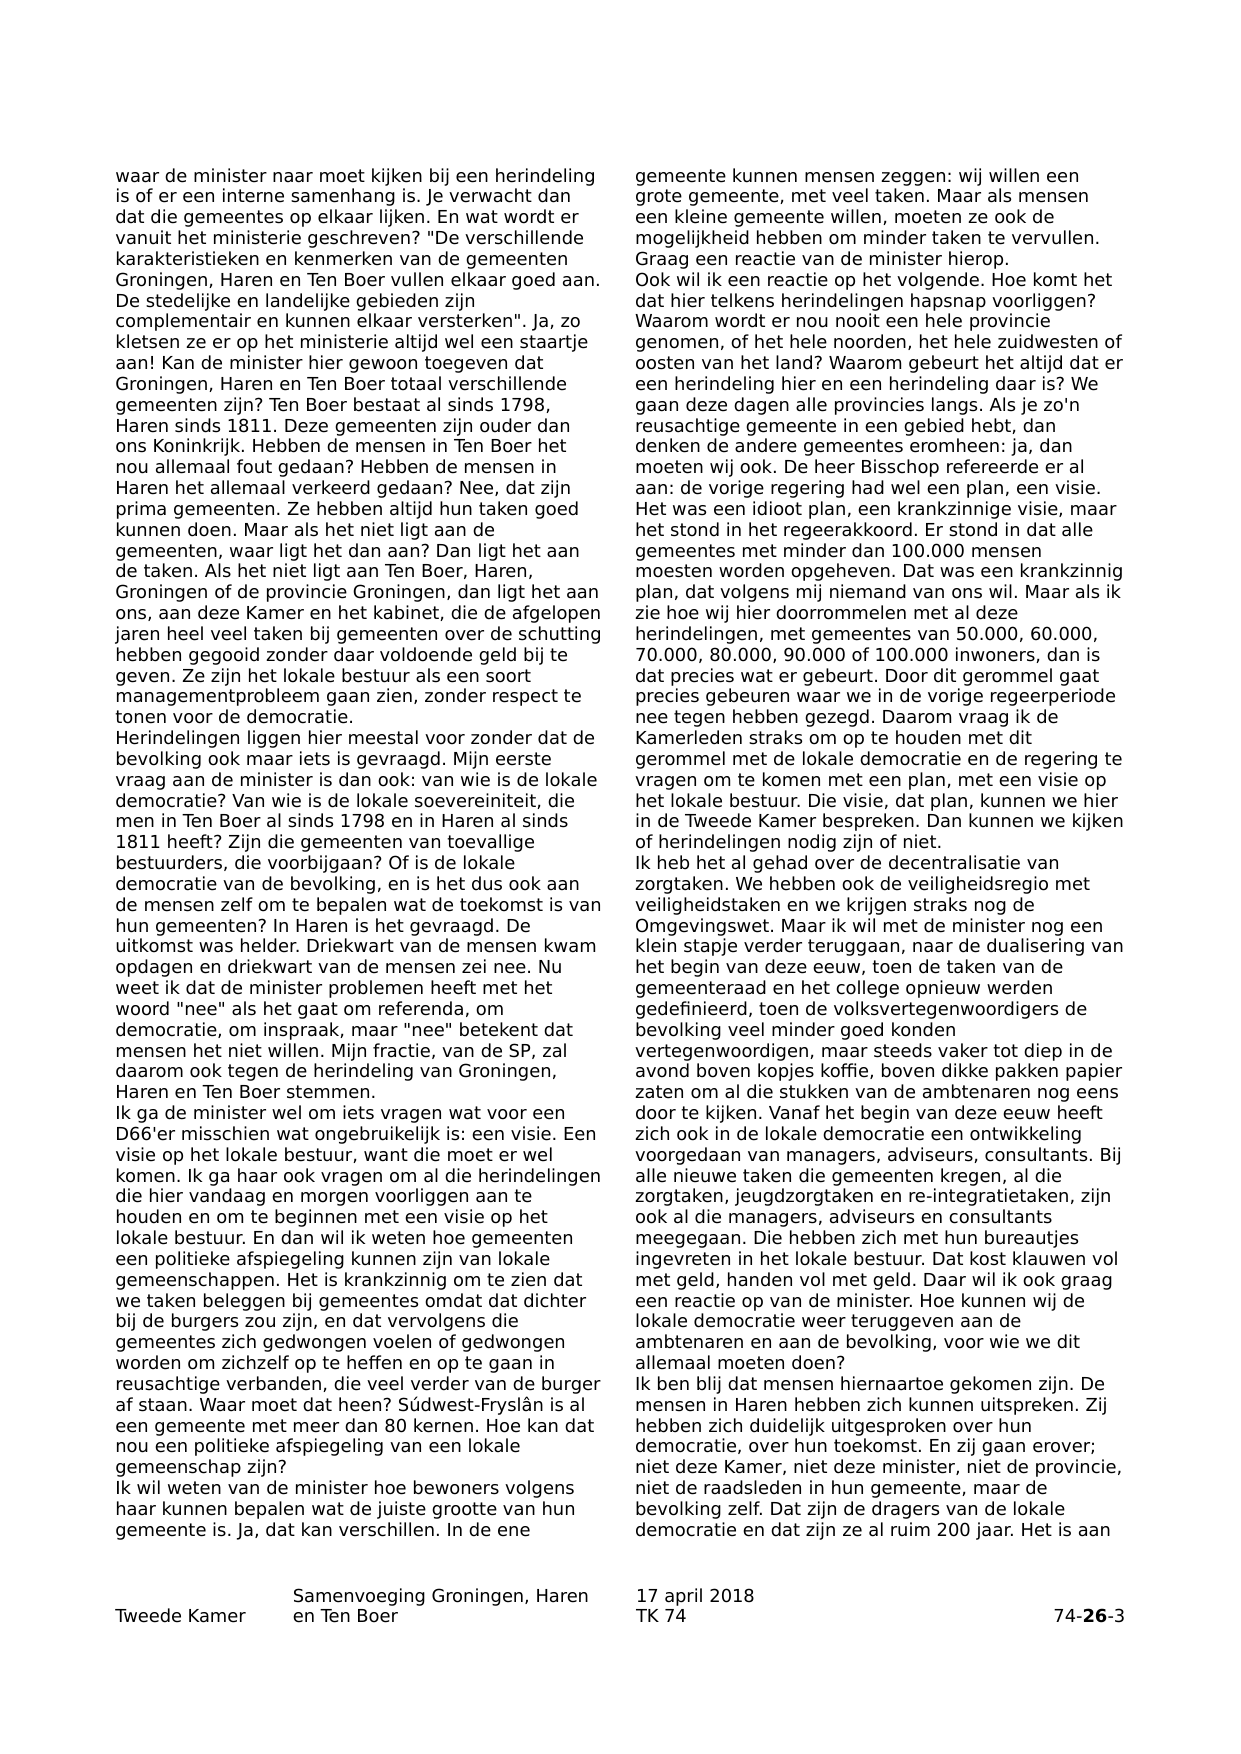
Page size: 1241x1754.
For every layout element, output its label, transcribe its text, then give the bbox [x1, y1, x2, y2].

text gemeente kunnen mensen zeggen: wij willen een grote gemeente, met veel taken. Maar als mensen een kleine gemeente willen, moeten ze ook de mogelijkheid hebben om minder taken te vervullen. Graag een reactie van de minister hierop. [635, 165, 1125, 269]
text Ook wil ik een reactie op het volgende. Hoe komt het dat hier telkens herindelingen hapsnap voorliggen? Waarom wordt er nou nooit een hele provincie genomen, of het hele noorden, het hele zuidwesten of oosten van het land? Waarom gebeurt het altijd dat er een herindeling hier en een herindeling daar is? We gaan deze dagen alle provincies langs. Als je zo'n reusachtige gemeente in een gebied hebt, dan denken de andere gemeentes eromheen: ja, dan moeten wij ook. De heer Bisschop refereerde er al aan: de vorige regering had wel een plan, een visie. Het was een idioot plan, een krankzinnige visie, maar het stond in het regeerakkoord. Er stond in dat alle gemeentes met minder dan 100.000 mensen moesten worden opgeheven. Dat was een krankzinnig plan, dat volgens mij niemand van ons wil. Maar als ik zie hoe wij hier doorrommelen met al deze herindelingen, met gemeentes van 50.000, 60.000, 70.000, 80.000, 90.000 of 100.000 inwoners, dan is dat precies wat er gebeurt. Door dit gerommel gaat precies gebeuren waar we in de vorige regeerperiode nee tegen hebben gezegd. Daarom vraag ik de Kamerleden straks om op te houden met dit gerommel met de lokale democratie en de regering te vragen om te komen met een plan, met een visie op het lokale bestuur. Die visie, dat plan, kunnen we hier in de Tweede Kamer bespreken. Dan kunnen we kijken of herindelingen nodig zijn of niet. [635, 269, 1125, 853]
text Ik heb het al gehad over de decentralisatie van zorgtaken. We hebben ook de veiligheidsregio met veiligheidstaken en we krijgen straks nog de Omgevingswet. Maar ik wil met de minister nog een klein stapje verder teruggaan, naar de dualisering van het begin van deze eeuw, toen de taken van de gemeenteraad en het college opnieuw werden gedefinieerd, toen de volksvertegenwoordigers de bevolking veel minder goed konden vertegenwoordigen, maar steeds vaker tot diep in de avond boven kopjes koffie, boven dikke pakken papier zaten om al die stukken van de ambtenaren nog eens door te kijken. Vanaf het begin van deze eeuw heeft zich ook in de lokale democratie een ontwikkeling voorgedaan van managers, adviseurs, consultants. Bij alle nieuwe taken die gemeenten kregen, al die zorgtaken, jeugdzorgtaken en re-integratietaken, zijn ook al die managers, adviseurs en consultants meegegaan. Die hebben zich met hun bureautjes ingevreten in het lokale bestuur. Dat kost klauwen vol met geld, handen vol met geld. Daar wil ik ook graag een reactie op van de minister. Hoe kunnen wij de lokale democratie weer teruggeven aan de ambtenaren en aan de bevolking, voor wie we dit allemaal moeten doen? [635, 853, 1125, 1374]
text waar de minister naar moet kijken bij een herindeling is of er een interne samenhang is. Je verwacht dan dat die gemeentes op elkaar lijken. En wat wordt er vanuit het ministerie geschreven? "De verschillende karakteristieken en kenmerken van de gemeenten Groningen, Haren en Ten Boer vullen elkaar goed aan. De stedelijke en landelijke gebieden zijn complementair en kunnen elkaar versterken". Ja, zo kletsen ze er op het ministerie altijd wel een staartje aan! Kan de minister hier gewoon toegeven dat Groningen, Haren en Ten Boer totaal verschillende gemeenten zijn? Ten Boer bestaat al sinds 1798, Haren sinds 1811. Deze gemeenten zijn ouder dan ons Koninkrijk. Hebben de mensen in Ten Boer het nou allemaal fout gedaan? Hebben de mensen in Haren het allemaal verkeerd gedaan? Nee, dat zijn prima gemeenten. Ze hebben altijd hun taken goed kunnen doen. Maar als het niet ligt aan de gemeenten, waar ligt het dan aan? Dan ligt het aan de taken. Als het niet ligt aan Ten Boer, Haren, Groningen of de provincie Groningen, dan ligt het aan ons, aan deze Kamer en het kabinet, die de afgelopen jaren heel veel taken bij gemeenten over de schutting hebben gegooid zonder daar voldoende geld bij te geven. Ze zijn het lokale bestuur als een soort managementprobleem gaan zien, zonder respect te tonen voor de democratie. [115, 165, 605, 728]
text Ik wil weten van de minister hoe bewoners volgens haar kunnen bepalen wat de juiste grootte van hun gemeente is. Ja, dat kan verschillen. In de ene [115, 1478, 605, 1540]
text Ik ben blij dat mensen hiernaartoe gekomen zijn. De mensen in Haren hebben zich kunnen uitspreken. Zij hebben zich duidelijk uitgesproken over hun democratie, over hun toekomst. En zij gaan erover; niet deze Kamer, niet deze minister, niet de provincie, niet de raadsleden in hun gemeente, maar de bevolking zelf. Dat zijn de dragers van de lokale democratie en dat zijn ze al ruim 200 jaar. Het is aan [635, 1374, 1125, 1540]
text Ik ga de minister wel om iets vragen wat voor een D66'er misschien wat ongebruikelijk is: een visie. Een visie op het lokale bestuur, want die moet er wel komen. Ik ga haar ook vragen om al die herindelingen die hier vandaag en morgen voorliggen aan te houden en om te beginnen met een visie op het lokale bestuur. En dan wil ik weten hoe gemeenten een politieke afspiegeling kunnen zijn van lokale gemeenschappen. Het is krankzinnig om te zien dat we taken beleggen bij gemeentes omdat dat dichter bij de burgers zou zijn, en dat vervolgens die gemeentes zich gedwongen voelen of gedwongen worden om zichzelf op te heffen en op te gaan in reusachtige verbanden, die veel verder van de burger af staan. Waar moet dat heen? Súdwest-Fryslân is al een gemeente met meer dan 80 kernen. Hoe kan dat nou een politieke afspiegeling van een lokale gemeenschap zijn? [115, 1103, 605, 1478]
text Herindelingen liggen hier meestal voor zonder dat de bevolking ook maar iets is gevraagd. Mijn eerste vraag aan de minister is dan ook: van wie is de lokale democratie? Van wie is de lokale soevereiniteit, die men in Ten Boer al sinds 1798 en in Haren al sinds 1811 heeft? Zijn die gemeenten van toevallige bestuurders, die voorbijgaan? Of is de lokale democratie van de bevolking, en is het dus ook aan de mensen zelf om te bepalen wat de toekomst is van hun gemeenten? In Haren is het gevraagd. De uitkomst was helder. Driekwart van de mensen kwam opdagen en driekwart van de mensen zei nee. Nu weet ik dat de minister problemen heeft met het woord "nee" als het gaat om referenda, om democratie, om inspraak, maar "nee" betekent dat mensen het niet willen. Mijn fractie, van de SP, zal daarom ook tegen de herindeling van Groningen, Haren en Ten Boer stemmen. [115, 728, 605, 1103]
